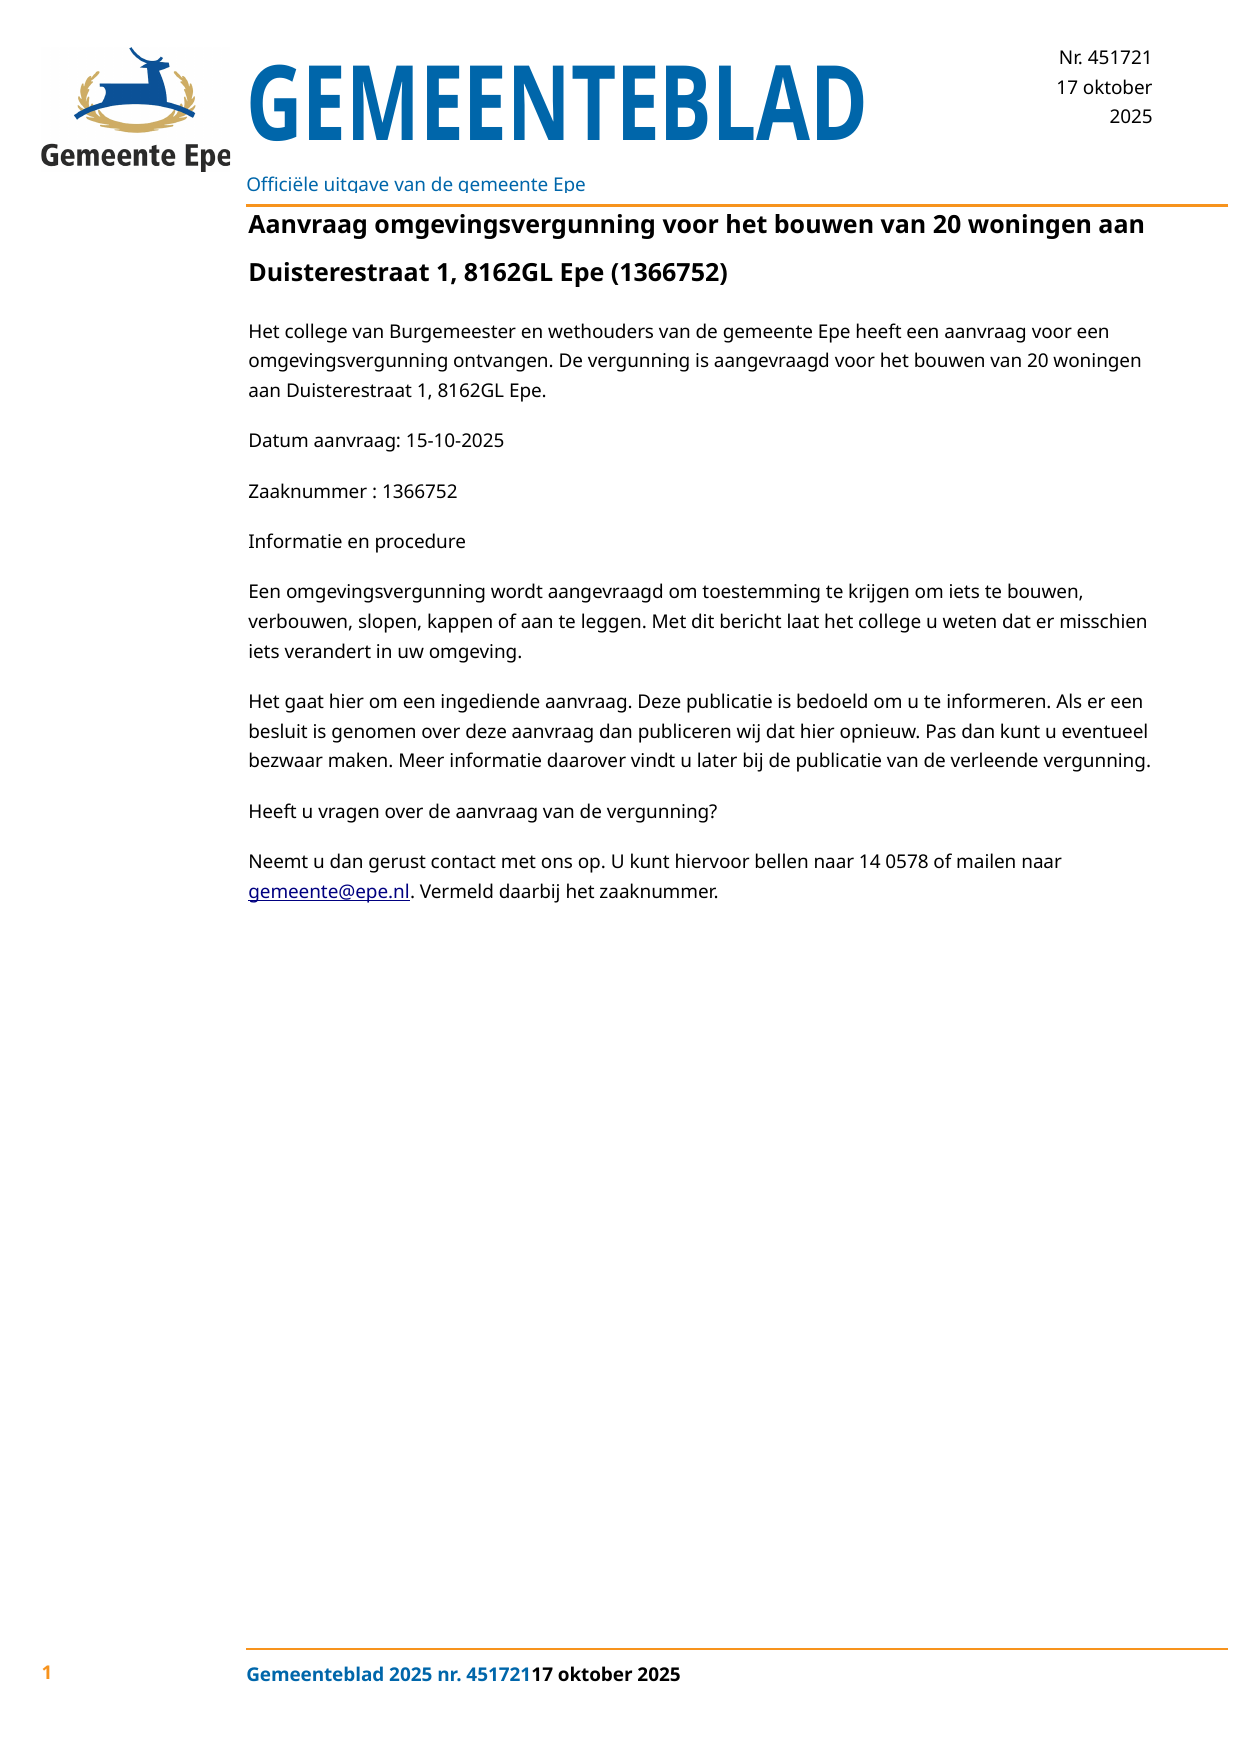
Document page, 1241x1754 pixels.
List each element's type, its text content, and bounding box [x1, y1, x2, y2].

text Heeft u vragen over de aanvraag van de vergunning? [248, 798, 1152, 824]
text Aanvraag omgevingsvergunning voor het bouwen van 20 woningen aan Duisterestraat 1, 8162GL Epe (1366752) [248, 207, 1152, 288]
text Het gaat hier om een ingediende aanvraag. Deze publicatie is bedoeld om u te informeren. Als er een besluit is genomen over deze aanvraag dan publiceren wij dat hier opnieuw. Pas dan kunt u eventueel bezwaar maken. Meer informatie daarover vindt u later bij de publicatie van de verleende vergunning. [248, 688, 1152, 773]
text Informatie en procedure [248, 528, 1152, 554]
text Zaaknummer : 1366752 [248, 478, 1152, 504]
text Neemt u dan gerust contact met ons op. U kunt hiervoor bellen naar 14 0578 of mailen naar gemeente@epe.nl. Vermeld daarbij het zaaknummer. [248, 848, 1152, 904]
picture [41, 47, 231, 172]
text Een omgevingsvergunning wordt aangevraagd om toestemming te krijgen om iets te bouwen, verbouwen, slopen, kappen of aan te leggen. Met dit bericht laat het college u weten dat er misschien iets verandert in uw omgeving. [248, 579, 1152, 664]
text Datum aanvraag: 15-10-2025 [248, 427, 1152, 453]
text Het college van Burgemeester en wethouders van de gemeente Epe heeft een aanvraag voor een omgevingsvergunning ontvangen. De vergunning is aangevraagd voor het bouwen van 20 woningen aan Duisterestraat 1, 8162GL Epe. [248, 318, 1152, 403]
